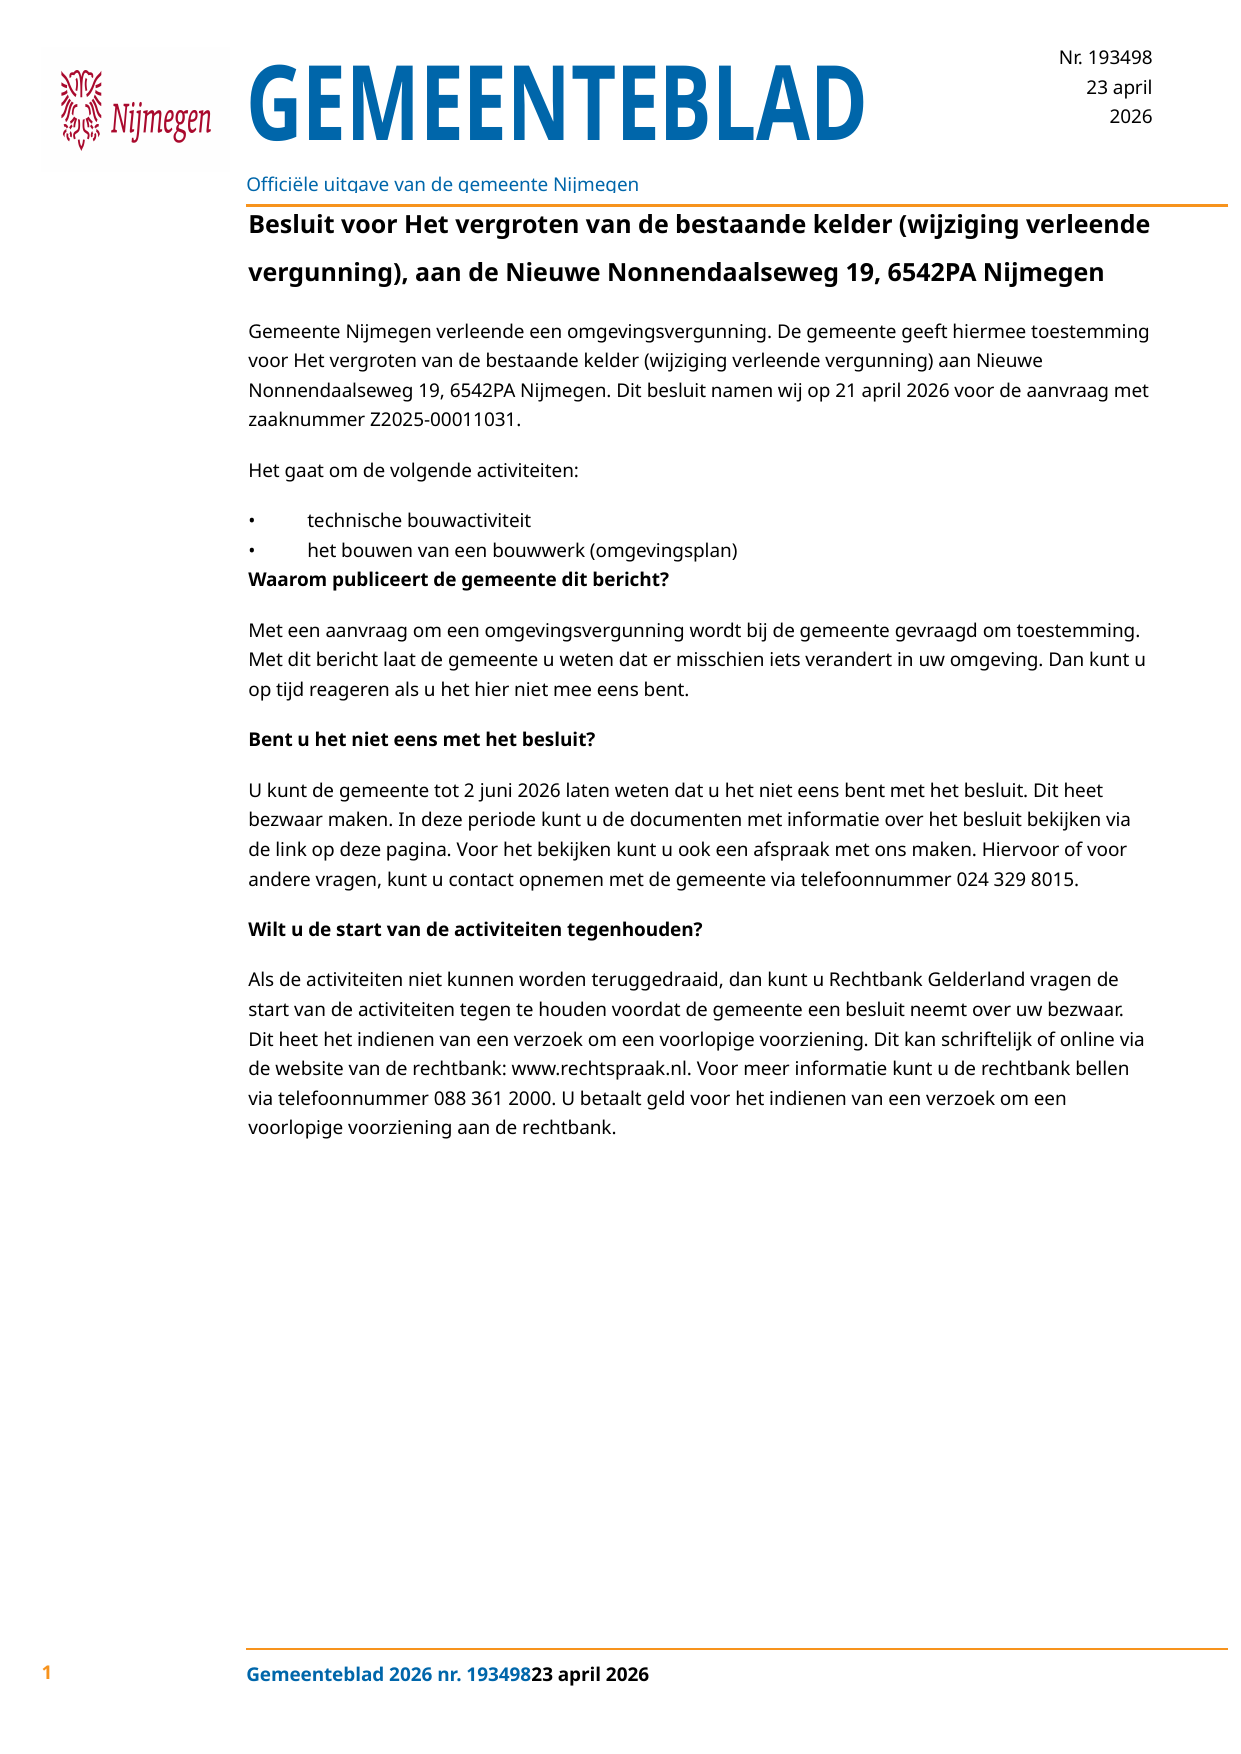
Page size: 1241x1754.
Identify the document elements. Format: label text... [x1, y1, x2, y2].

text Wilt u de start van de activiteiten tegenhouden? [248, 916, 1152, 942]
text Met een aanvraag om een omgevingsvergunning wordt bij de gemeente gevraagd om toestemming. Met dit bericht laat de gemeente u weten dat er misschien iets verandert in uw omgeving. Dan kunt u op tijd reageren als u het hier niet mee eens bent. [248, 617, 1152, 702]
text U kunt de gemeente tot 2 juni 2026 laten weten dat u het niet eens bent met het besluit. Dit heet bezwaar maken. In deze periode kunt u de documenten met informatie over het besluit bekijken via de link op deze pagina. Voor het bekijken kunt u ook een afspraak met ons maken. Hiervoor of voor andere vragen, kunt u contact opnemen met de gemeente via telefoonnummer 024 329 8015. [248, 777, 1152, 892]
text Als de activiteiten niet kunnen worden teruggedraaid, dan kunt u Rechtbank Gelderland vragen de start van de activiteiten tegen te houden voordat de gemeente een besluit neemt over uw bezwaar. Dit heet het indienen van een verzoek om een voorlopige voorziening. Dit kan schriftelijk of online via de website van de rechtbank: www.rechtspraak.nl. Voor meer informatie kunt u de rechtbank bellen via telefoonnummer 088 361 2000. U betaalt geld voor het indienen van een verzoek om een voorlopige voorziening aan de rechtbank. [248, 967, 1152, 1140]
picture [41, 47, 231, 172]
text Bent u het niet eens met het besluit? [248, 727, 1152, 752]
list technische bouwactiviteit [248, 507, 1152, 533]
text Het gaat om de volgende activiteiten: [248, 457, 1152, 483]
text Besluit voor Het vergroten van de bestaande kelder (wijziging verleende vergunning), aan de Nieuwe Nonnendaalseweg 19, 6542PA Nijmegen [248, 207, 1152, 288]
text Gemeente Nijmegen verleende een omgevingsvergunning. De gemeente geeft hiermee toestemming voor Het vergroten van de bestaande kelder (wijziging verleende vergunning) aan Nieuwe Nonnendaalseweg 19, 6542PA Nijmegen. Dit besluit namen wij op 21 april 2026 voor de aanvraag met zaaknummer Z2025-00011031. [248, 318, 1152, 432]
text Waarom publiceert de gemeente dit bericht? [248, 567, 1152, 592]
list het bouwen van een bouwwerk (omgevingsplan) [248, 537, 1152, 563]
